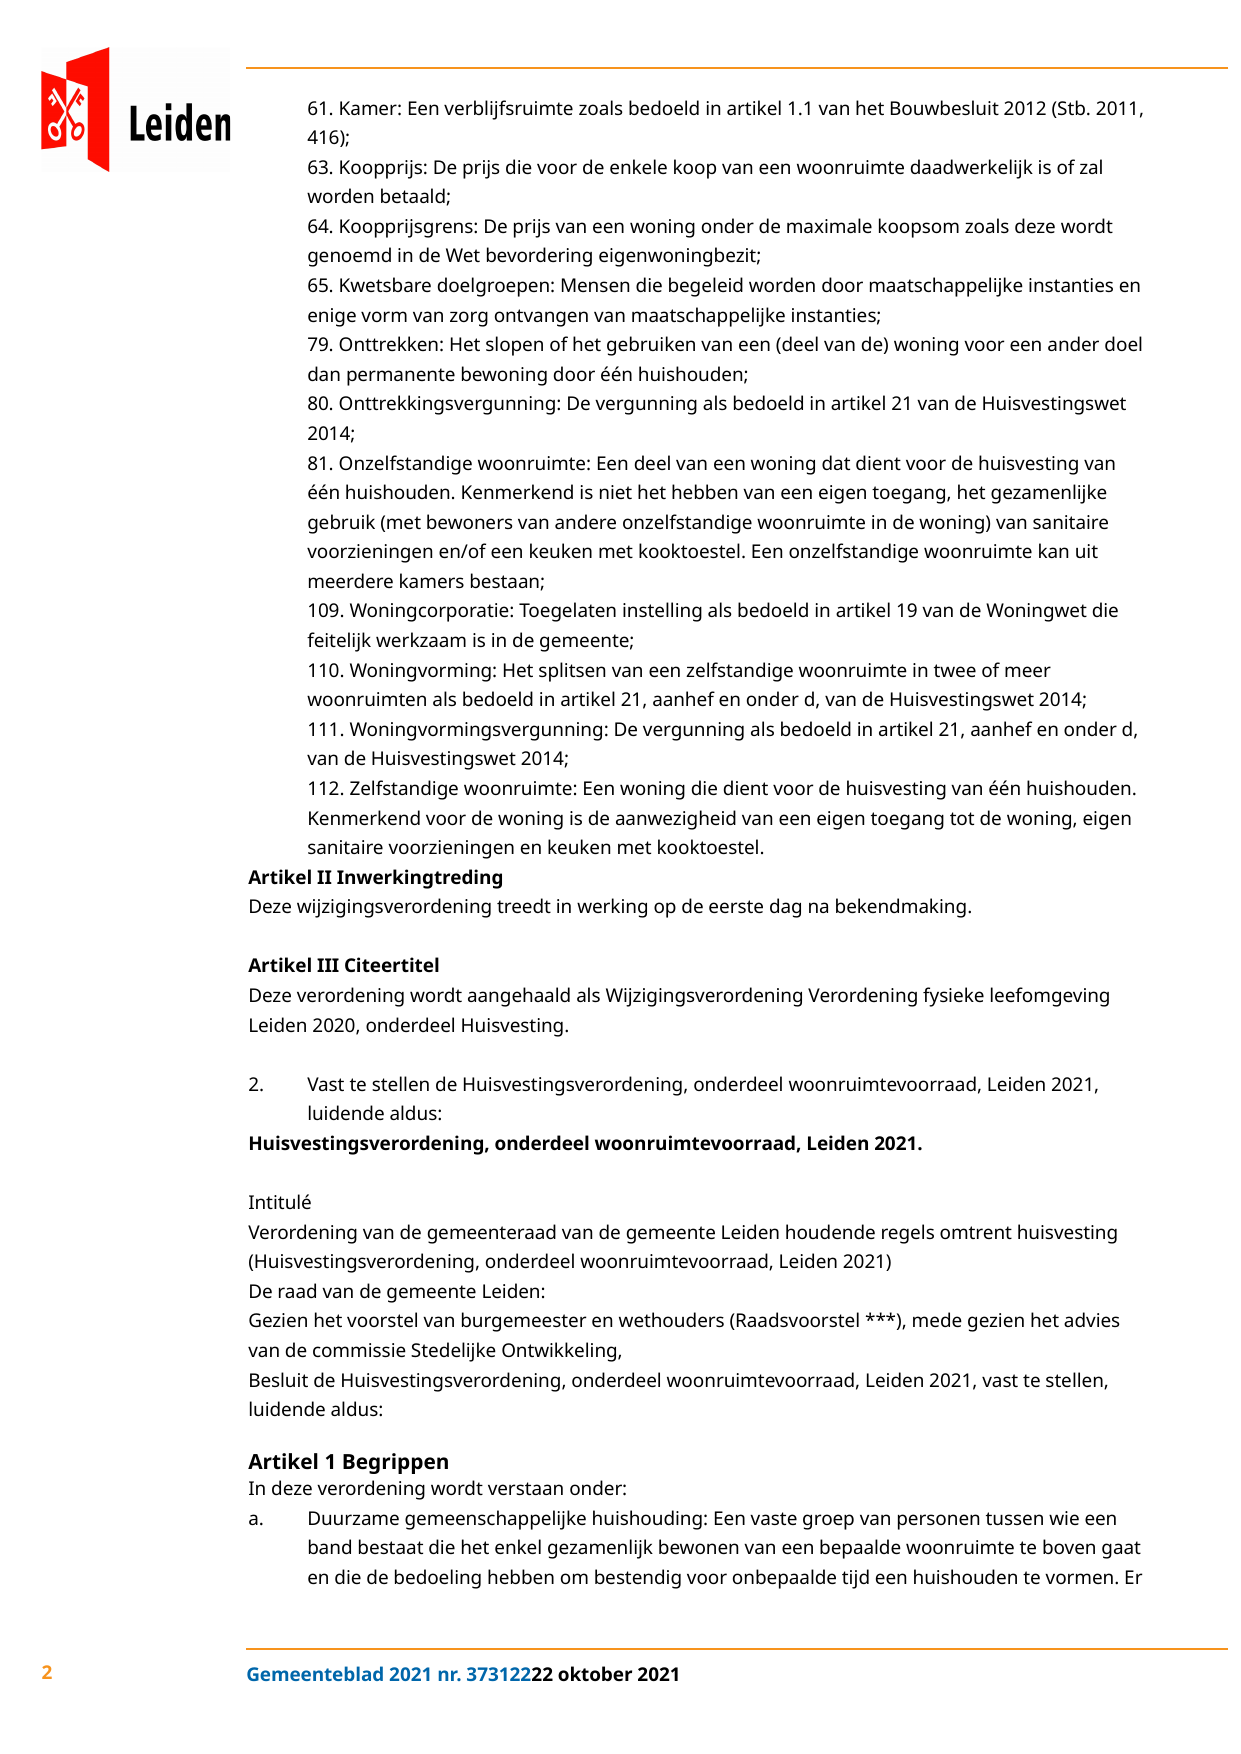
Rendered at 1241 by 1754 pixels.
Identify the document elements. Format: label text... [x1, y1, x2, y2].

list 109. Woningcorporatie: Toegelaten instelling als bedoeld in artikel 19 van de Woningwet die feitelijk werkzaam is in de gemeente; [248, 598, 1152, 653]
text Gezien het voorstel van burgemeester en wethouders (Raadsvoorstel ***), mede gezien het advies van de commissie Stedelijke Ontwikkeling, [248, 1308, 1152, 1363]
text Artikel III Citeertitel [248, 953, 1152, 978]
list 110. Woningvorming: Het splitsen van een zelfstandige woonruimte in twee of meer woonruimten als bedoeld in artikel 21, aanhef en onder d, van de Huisvestingswet 2014; [248, 657, 1152, 712]
list Duurzame gemeenschappelijke huishouding: Een vaste groep van personen tussen wie een band bestaat die het enkel gezamenlijk bewonen van een bepaalde woonruimte te boven gaat en die de bedoeling hebben om bestendig voor onbepaalde tijd een huishouden te vormen. Er [248, 1505, 1152, 1590]
text De raad van de gemeente Leiden: [248, 1278, 1152, 1304]
list 65. Kwetsbare doelgroepen: Mensen die begeleid worden door maatschappelijke instanties en enige vorm van zorg ontvangen van maatschappelijke instanties; [248, 272, 1152, 328]
text Artikel II Inwerkingtreding [248, 864, 1152, 890]
text Artikel 1 Begrippen [248, 1447, 1152, 1475]
text Verordening van de gemeenteraad van de gemeente Leiden houdende regels omtrent huisvesting (Huisvestingsverordening, onderdeel woonruimtevoorraad, Leiden 2021) [248, 1219, 1152, 1274]
list 111. Woningvormingsvergunning: De vergunning als bedoeld in artikel 21, aanhef en onder d, van de Huisvestingswet 2014; [248, 716, 1152, 771]
list 63. Koopprijs: De prijs die voor de enkele koop van een woonruimte daadwerkelijk is of zal worden betaald; [248, 154, 1152, 209]
list Vast te stellen de Huisvestingsverordening, onderdeel woonruimtevoorraad, Leiden 2021, luidende aldus: [248, 1071, 1152, 1126]
text In deze verordening wordt verstaan onder: [248, 1475, 1152, 1501]
list 112. Zelfstandige woonruimte: Een woning die dient voor de huisvesting van één huishouden. Kenmerkend voor de woning is de aanwezigheid van een eigen toegang tot de woning, eigen sanitaire voorzieningen en keuken met kooktoestel. [248, 775, 1152, 860]
text Deze verordening wordt aangehaald als Wijzigingsverordening Verordening fysieke leefomgeving Leiden 2020, onderdeel Huisvesting. [248, 982, 1152, 1038]
list 80. Onttrekkingsvergunning: De vergunning als bedoeld in artikel 21 van de Huisvestingswet 2014; [248, 391, 1152, 446]
list 81. Onzelfstandige woonruimte: Een deel van een woning dat dient voor de huisvesting van één huishouden. Kenmerkend is niet het hebben van een eigen toegang, het gezamenlijke gebruik (met bewoners van andere onzelfstandige woonruimte in de woning) van sanitaire voorzieningen en/of een keuken met kooktoestel. Een onzelfstandige woonruimte kan uit meerdere kamers bestaan; [248, 450, 1152, 594]
list 64. Koopprijsgrens: De prijs van een woning onder de maximale koopsom zoals deze wordt genoemd in de Wet bevordering eigenwoningbezit; [248, 213, 1152, 268]
text Besluit de Huisvestingsverordening, onderdeel woonruimtevoorraad, Leiden 2021, vast te stellen, luidende aldus: [248, 1367, 1152, 1422]
list 79. Onttrekken: Het slopen of het gebruiken van een (deel van de) woning voor een ander doel dan permanente bewoning door één huishouden; [248, 331, 1152, 387]
text Huisvestingsverordening, onderdeel woonruimtevoorraad, Leiden 2021. [248, 1130, 1152, 1156]
text Deze wijzigingsverordening treedt in werking op de eerste dag na bekendmaking. [248, 893, 1152, 919]
text Intitulé [248, 1189, 1152, 1215]
list 61. Kamer: Een verblijfsruimte zoals bedoeld in artikel 1.1 van het Bouwbesluit 2012 (Stb. 2011, 416); [248, 95, 1152, 150]
picture [41, 47, 231, 172]
